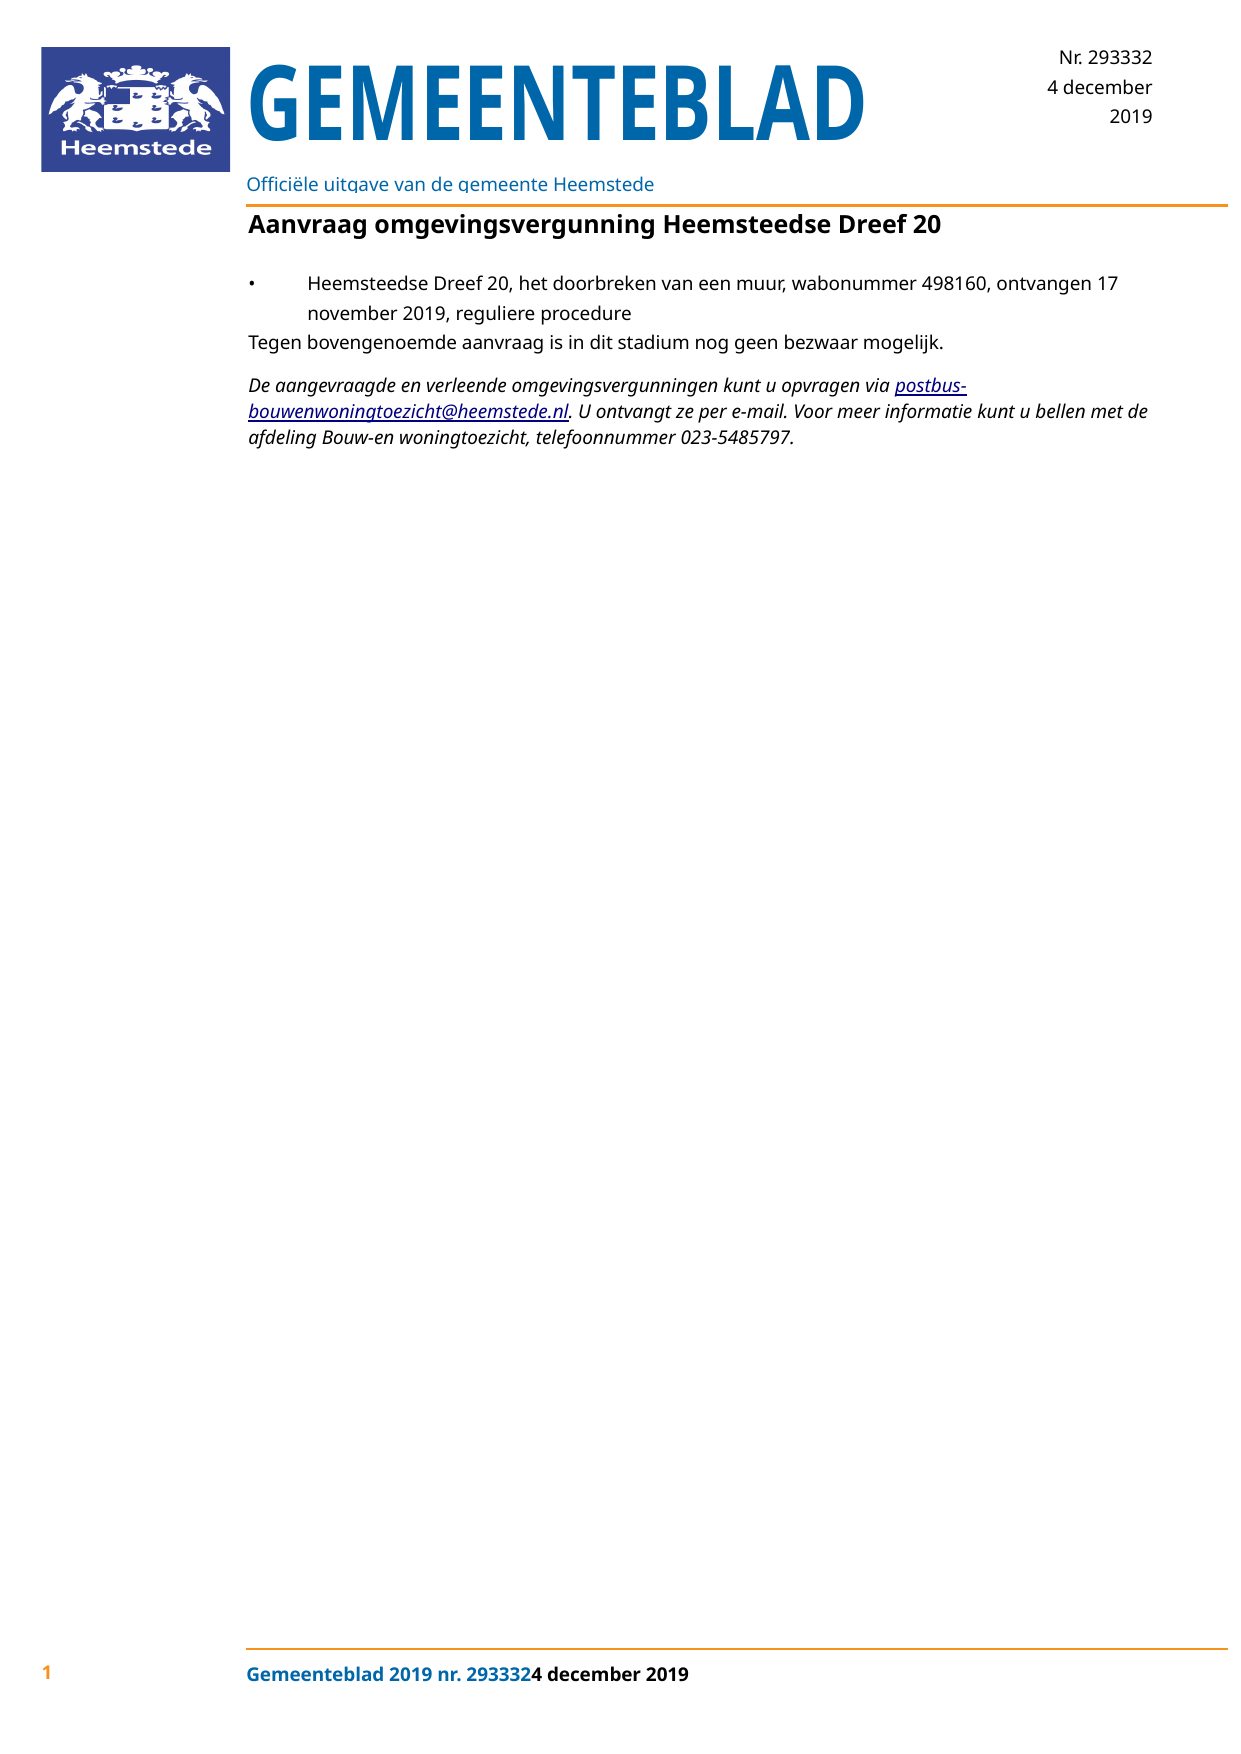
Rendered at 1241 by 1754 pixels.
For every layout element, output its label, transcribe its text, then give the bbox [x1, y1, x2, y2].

text De aangevraagde en verleende omgevingsvergunningen kunt u opvragen via postbus-bouwenwoningtoezicht@heemstede.nl. U ontvangt ze per e-mail. Voor meer informatie kunt u bellen met de afdeling Bouw-en woningtoezicht, telefoonnummer 023-5485797. [248, 373, 1152, 450]
picture [41, 47, 231, 172]
list Heemsteedse Dreef 20, het doorbreken van een muur, wabonummer 498160, ontvangen 17 november 2019, reguliere procedure [248, 270, 1152, 326]
text Tegen bovengenoemde aanvraag is in dit stadium nog geen bezwaar mogelijk. [248, 329, 1152, 355]
text Aanvraag omgevingsvergunning Heemsteedse Dreef 20 [248, 207, 1152, 241]
